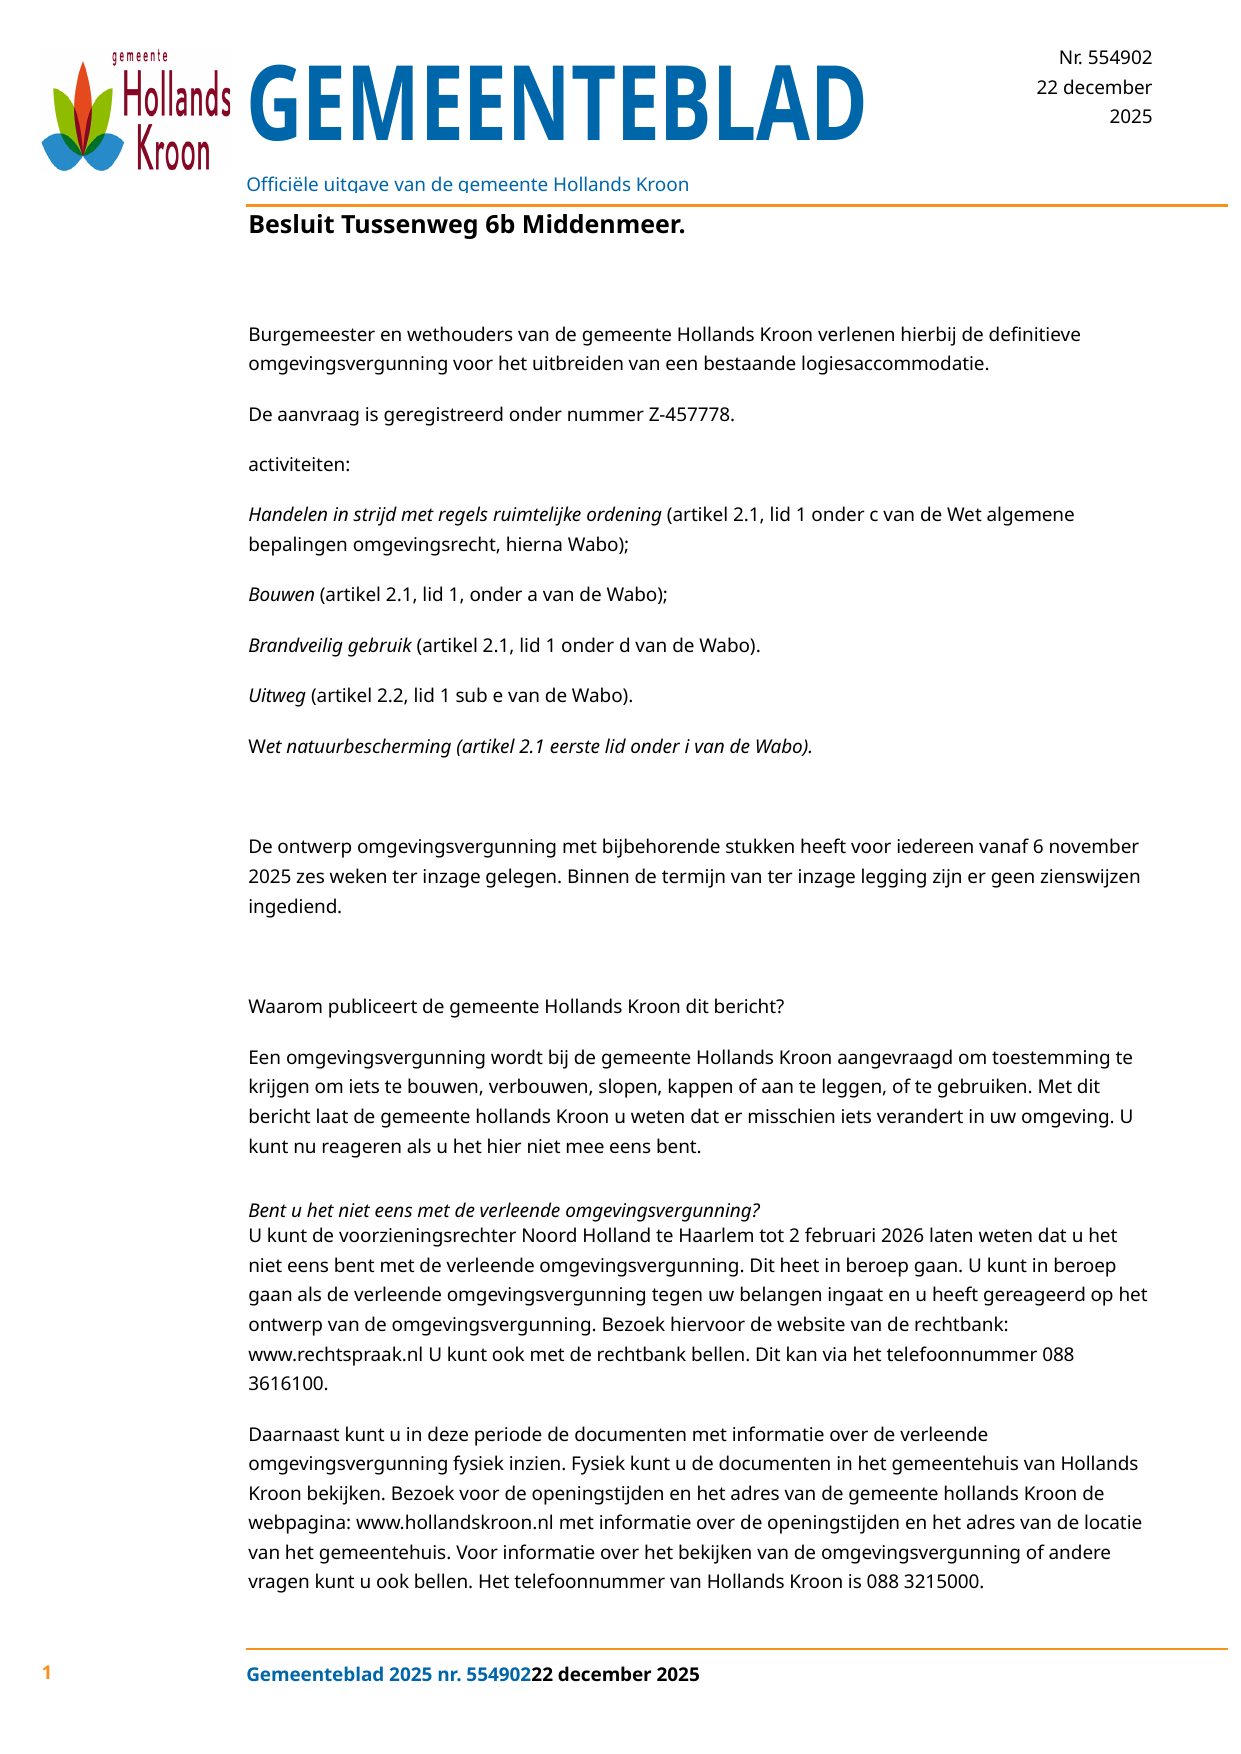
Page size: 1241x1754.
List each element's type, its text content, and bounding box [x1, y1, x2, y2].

text U kunt de voorzieningsrechter Noord Holland te Haarlem tot 2 februari 2026 laten weten dat u het niet eens bent met de verleende omgevingsvergunning. Dit heet in beroep gaan. U kunt in beroep gaan als de verleende omgevingsvergunning tegen uw belangen ingaat en u heeft gereageerd op het ontwerp van de omgevingsvergunning. Bezoek hiervoor de website van de rechtbank: www.rechtspraak.nl U kunt ook met de rechtbank bellen. Dit kan via het telefoonnummer 088 3616100. [248, 1222, 1152, 1396]
text Een omgevingsvergunning wordt bij de gemeente Hollands Kroon aangevraagd om toestemming te krijgen om iets te bouwen, verbouwen, slopen, kappen of aan te leggen, of te gebruiken. Met dit bericht laat de gemeente hollands Kroon u weten dat er misschien iets verandert in uw omgeving. U kunt nu reageren als u het hier niet mee eens bent. [248, 1044, 1152, 1158]
text Burgemeester en wethouders van de gemeente Hollands Kroon verlenen hierbij de definitieve omgevingsvergunning voor het uitbreiden van een bestaande logiesaccommodatie. [248, 321, 1152, 376]
text De aanvraag is geregistreerd onder nummer Z-457778. [248, 401, 1152, 426]
text Brandveilig gebruik (artikel 2.1, lid 1 onder d van de Wabo). [248, 632, 1152, 658]
text activiteiten: [248, 451, 1152, 477]
text Besluit Tussenweg 6b Middenmeer. [248, 207, 1152, 241]
text De ontwerp omgevingsvergunning met bijbehorende stukken heeft voor iedereen vanaf 6 november 2025 zes weken ter inzage gelegen. Binnen de termijn van ter inzage legging zijn er geen zienswijzen ingediend. [248, 834, 1152, 918]
text Uitweg (artikel 2.2, lid 1 sub e van de Wabo). [248, 682, 1152, 708]
text Waarom publiceert de gemeente Hollands Kroon dit bericht? [248, 994, 1152, 1019]
text Bouwen (artikel 2.1, lid 1, onder a van de Wabo); [248, 582, 1152, 607]
text Wet natuurbescherming (artikel 2.1 eerste lid onder i van de Wabo). [248, 733, 1152, 758]
text Bent u het niet eens met de verleende omgevingsvergunning? [248, 1197, 1152, 1222]
text Daarnaast kunt u in deze periode de documenten met informatie over de verleende omgevingsvergunning fysiek inzien. Fysiek kunt u de documenten in het gemeentehuis van Hollands Kroon bekijken. Bezoek voor de openingstijden en het adres van de gemeente hollands Kroon de webpagina: www.hollandskroon.nl met informatie over de openingstijden en het adres van de locatie van het gemeentehuis. Voor informatie over het bekijken van de omgevingsvergunning of andere vragen kunt u ook bellen. Het telefoonnummer van Hollands Kroon is 088 3215000. [248, 1421, 1152, 1594]
text Handelen in strijd met regels ruimtelijke ordening (artikel 2.1, lid 1 onder c van de Wet algemene bepalingen omgevingsrecht, hierna Wabo); [248, 502, 1152, 557]
picture [41, 47, 231, 172]
